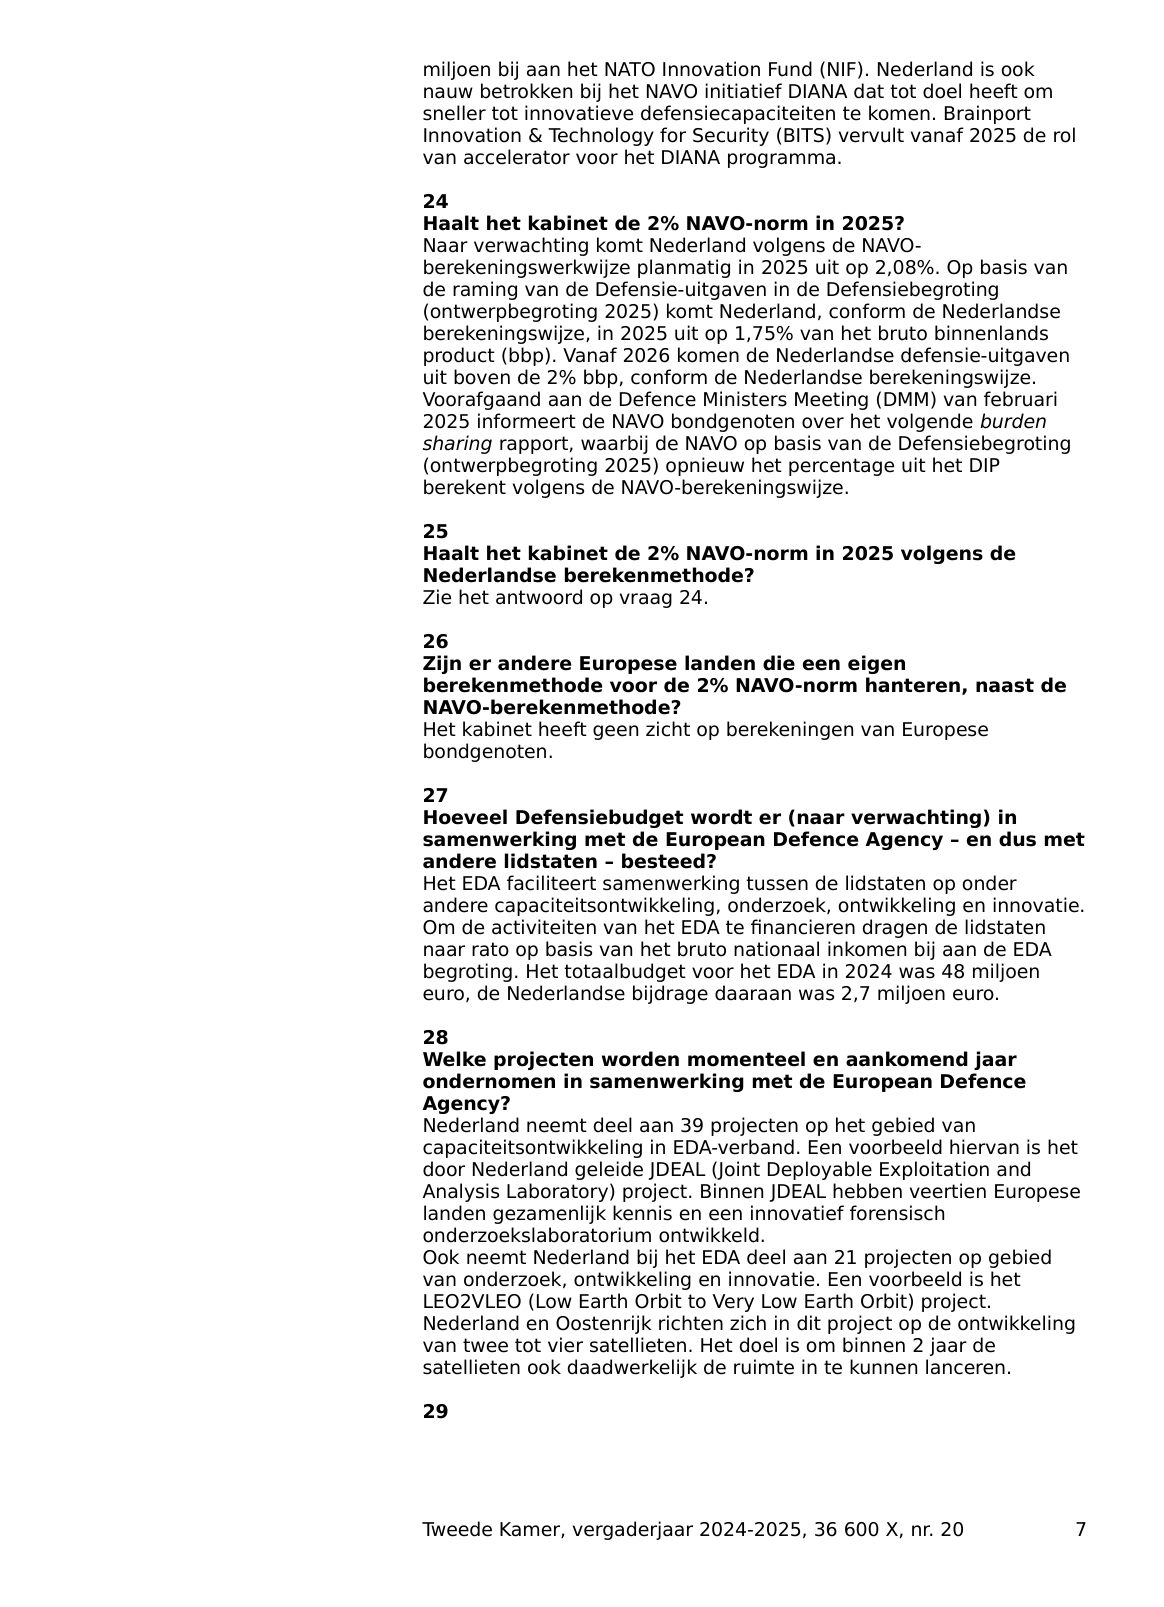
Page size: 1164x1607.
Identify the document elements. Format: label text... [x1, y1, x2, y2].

text 25 [422, 521, 1087, 543]
text Zijn er andere Europese landen die een eigen berekenmethode voor de 2% NAVO-norm hanteren, naast de NAVO-berekenmethode? [422, 653, 1087, 719]
text Welke projecten worden momenteel en aankomend jaar ondernomen in samenwerking met de European Defence Agency? [422, 1049, 1087, 1115]
text 29 [422, 1401, 1087, 1423]
text Het EDA faciliteert samenwerking tussen de lidstaten op onder andere capaciteitsontwikkeling, onderzoek, ontwikkeling en innovatie. Om de activiteiten van het EDA te financieren dragen de lidstaten naar rato op basis van het bruto nationaal inkomen bij aan de EDA begroting. Het totaalbudget voor het EDA in 2024 was 48 miljoen euro, de Nederlandse bijdrage daaraan was 2,7 miljoen euro. [422, 873, 1087, 1005]
text 27 [422, 785, 1087, 807]
text Haalt het kabinet de 2% NAVO-norm in 2025 volgens de Nederlandse berekenmethode? [422, 543, 1087, 587]
text Haalt het kabinet de 2% NAVO-norm in 2025? [422, 213, 1087, 235]
text Het kabinet heeft geen zicht op berekeningen van Europese bondgenoten. [422, 719, 1087, 763]
text 28 [422, 1027, 1087, 1049]
text Ook neemt Nederland bij het EDA deel aan 21 projecten op gebied van onderzoek, ontwikkeling en innovatie. Een voorbeeld is het LEO2VLEO (Low Earth Orbit to Very Low Earth Orbit) project. Nederland en Oostenrijk richten zich in dit project op de ontwikkeling van twee tot vier satellieten. Het doel is om binnen 2 jaar de satellieten ook daadwerkelijk de ruimte in te kunnen lanceren. [422, 1247, 1087, 1379]
text Nederland neemt deel aan 39 projecten op het gebied van capaciteitsontwikkeling in EDA-verband. Een voorbeeld hiervan is het door Nederland geleide JDEAL (Joint Deployable Exploitation and Analysis Laboratory) project. Binnen JDEAL hebben veertien Europese landen gezamenlijk kennis en een innovatief forensisch onderzoekslaboratorium ontwikkeld. [422, 1115, 1087, 1247]
text Hoeveel Defensiebudget wordt er (naar verwachting) in samenwerking met de European Defence Agency – en dus met andere lidstaten – besteed? [422, 807, 1087, 873]
text 26 [422, 631, 1087, 653]
text miljoen bij aan het NATO Innovation Fund (NIF). Nederland is ook nauw betrokken bij het NAVO initiatief DIANA dat tot doel heeft om sneller tot innovatieve defensiecapaciteiten te komen. Brainport Innovation & Technology for Security (BITS) vervult vanaf 2025 de rol van accelerator voor het DIANA programma. [422, 59, 1087, 169]
text Zie het antwoord op vraag 24. [422, 587, 1087, 609]
text 24 [422, 191, 1087, 213]
text Naar verwachting komt Nederland volgens de NAVO-berekeningswerkwijze planmatig in 2025 uit op 2,08%. Op basis van de raming van de Defensie-uitgaven in de Defensiebegroting (ontwerpbegroting 2025) komt Nederland, conform de Nederlandse berekeningswijze, in 2025 uit op 1,75% van het bruto binnenlands product (bbp). Vanaf 2026 komen de Nederlandse defensie-uitgaven uit boven de 2% bbp, conform de Nederlandse berekeningswijze. Voorafgaand aan de Defence Ministers Meeting (DMM) van februari 2025 informeert de NAVO bondgenoten over het volgende burden sharing rapport, waarbij de NAVO op basis van de Defensiebegroting (ontwerpbegroting 2025) opnieuw het percentage uit het DIP berekent volgens de NAVO-berekeningswijze. [422, 235, 1087, 499]
